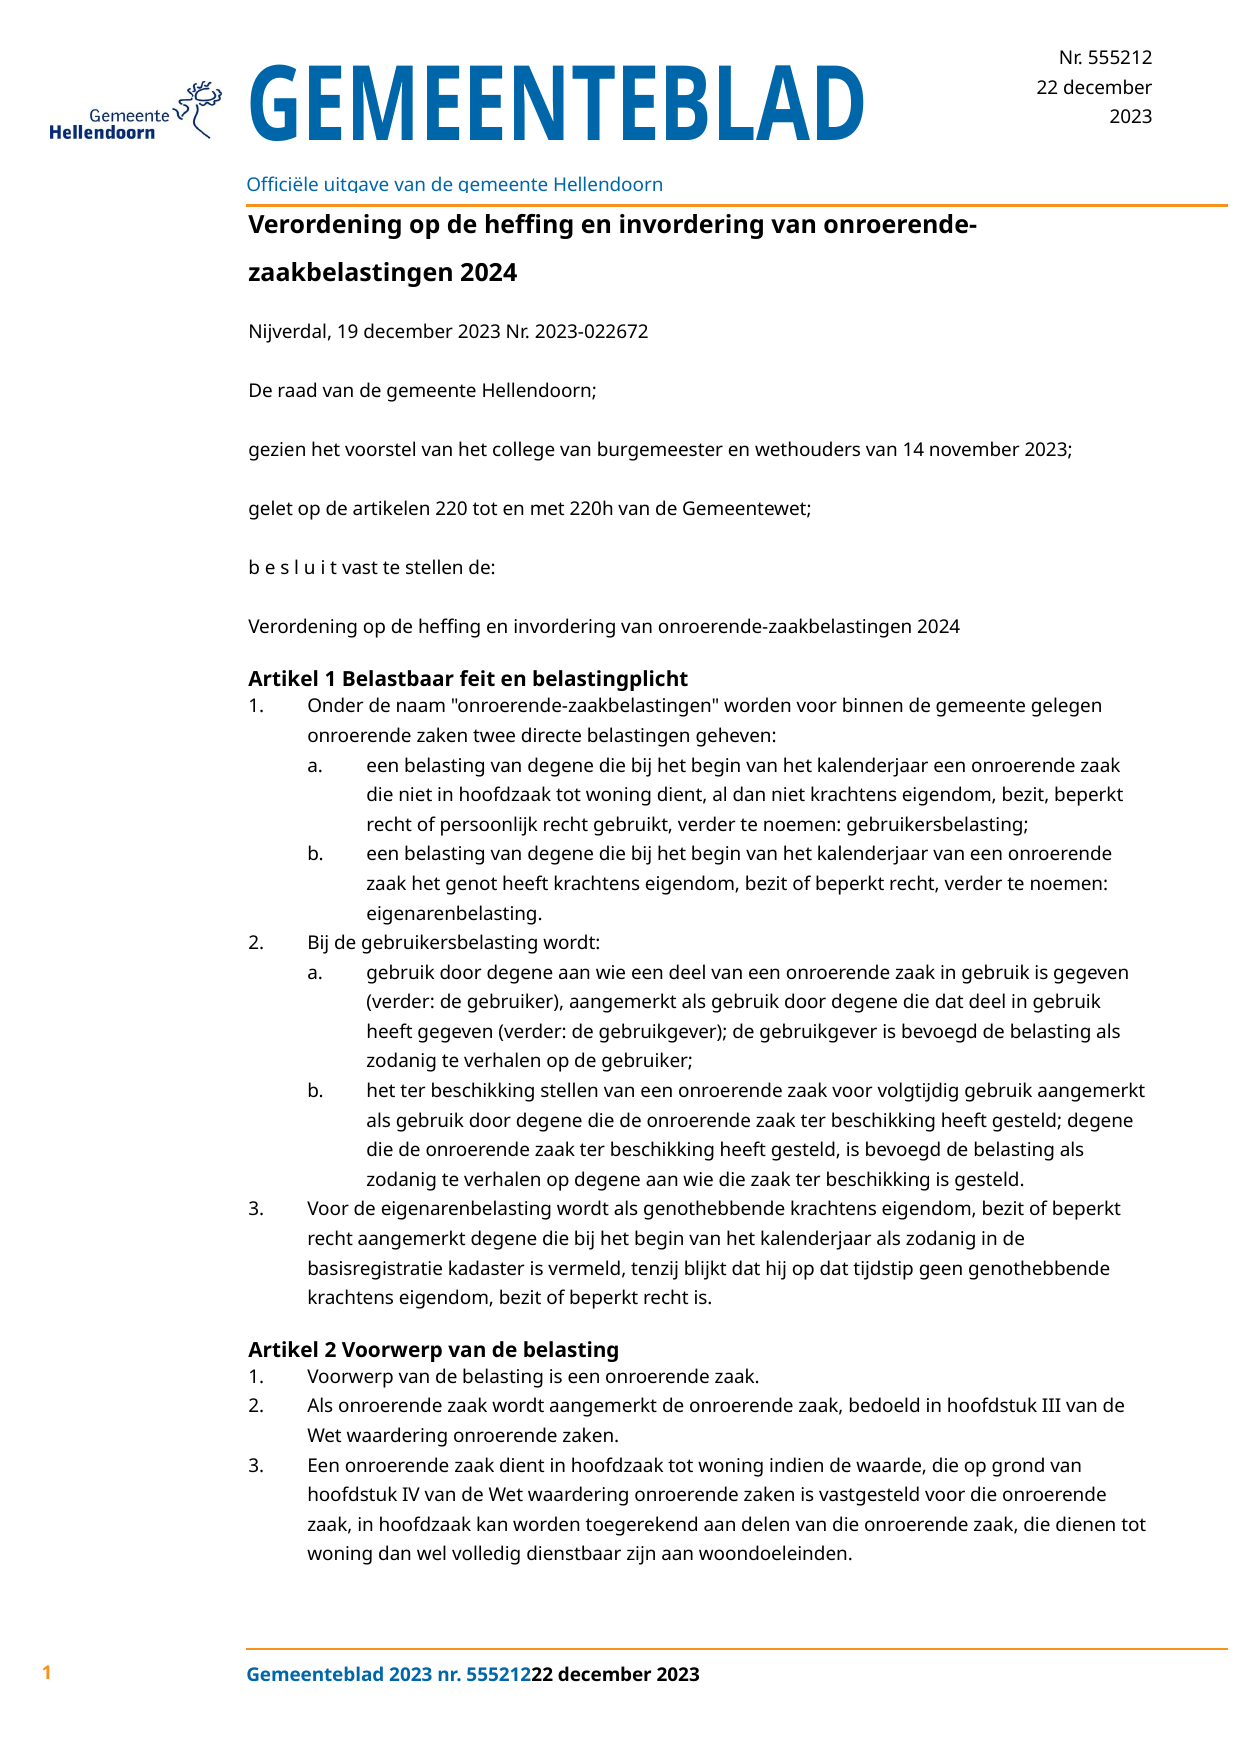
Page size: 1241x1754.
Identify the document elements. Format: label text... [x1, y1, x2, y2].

list Voor de eigenarenbelasting wordt als genothebbende krachtens eigendom, bezit of beperkt recht aangemerkt degene die bij het begin van het kalenderjaar als zodanig in de basisregistratie kadaster is vermeld, tenzij blijkt dat hij op dat tijdstip geen genothebbende krachtens eigendom, bezit of beperkt recht is. [248, 1196, 1152, 1310]
list een belasting van degene die bij het begin van het kalenderjaar van een onroerende zaak het genot heeft krachtens eigendom, bezit of beperkt recht, verder te noemen: eigenarenbelasting. [307, 841, 1152, 925]
text Artikel 2 Voorwerp van de belasting [248, 1335, 1152, 1363]
list Een onroerende zaak dient in hoofdzaak tot woning indien de waarde, die op grond van hoofdstuk IV van de Wet waardering onroerende zaken is vastgesteld voor die onroerende zaak, in hoofdzaak kan worden toegerekend aan delen van die onroerende zaak, die dienen tot woning dan wel volledig dienstbaar zijn aan woondoeleinden. [248, 1452, 1152, 1566]
text gelet op de artikelen 220 tot en met 220h van de Gemeentewet; [248, 495, 1152, 521]
text Verordening op de heffing en invordering van onroerende-zaakbelastingen 2024 [248, 614, 1152, 639]
list gebruik door degene aan wie een deel van een onroerende zaak in gebruik is gegeven (verder: de gebruiker), aangemerkt als gebruik door degene die dat deel in gebruik heeft gegeven (verder: de gebruikgever); de gebruikgever is bevoegd de belasting als zodanig te verhalen op de gebruiker; [307, 959, 1152, 1073]
list Bij de gebruikersbelasting wordt: [248, 929, 1152, 955]
list Als onroerende zaak wordt aangemerkt de onroerende zaak, bedoeld in hoofdstuk III van de Wet waardering onroerende zaken. [248, 1393, 1152, 1448]
text Nijverdal, 19 december 2023 Nr. 2023-022672 [248, 318, 1152, 344]
text Verordening op de heffing en invordering van onroerende-zaakbelastingen 2024 [248, 207, 1152, 288]
list het ter beschikking stellen van een onroerende zaak voor volgtijdig gebruik aangemerkt als gebruik door degene die de onroerende zaak ter beschikking heeft gesteld; degene die de onroerende zaak ter beschikking heeft gesteld, is bevoegd de belasting als zodanig te verhalen op degene aan wie die zaak ter beschikking is gesteld. [307, 1077, 1152, 1192]
list een belasting van degene die bij het begin van het kalenderjaar een onroerende zaak die niet in hoofdzaak tot woning dient, al dan niet krachtens eigendom, bezit, beperkt recht of persoonlijk recht gebruikt, verder te noemen: gebruikersbelasting; [307, 752, 1152, 837]
list Voorwerp van de belasting is een onroerende zaak. [248, 1363, 1152, 1389]
text De raad van de gemeente Hellendoorn; [248, 377, 1152, 403]
picture [41, 47, 231, 172]
text b e s l u i t vast te stellen de: [248, 554, 1152, 580]
list Onder de naam "onroerende-zaakbelastingen" worden voor binnen de gemeente gelegen onroerende zaken twee directe belastingen geheven: [248, 693, 1152, 748]
text Artikel 1 Belastbaar feit en belastingplicht [248, 664, 1152, 693]
text gezien het voorstel van het college van burgemeester en wethouders van 14 november 2023; [248, 436, 1152, 462]
